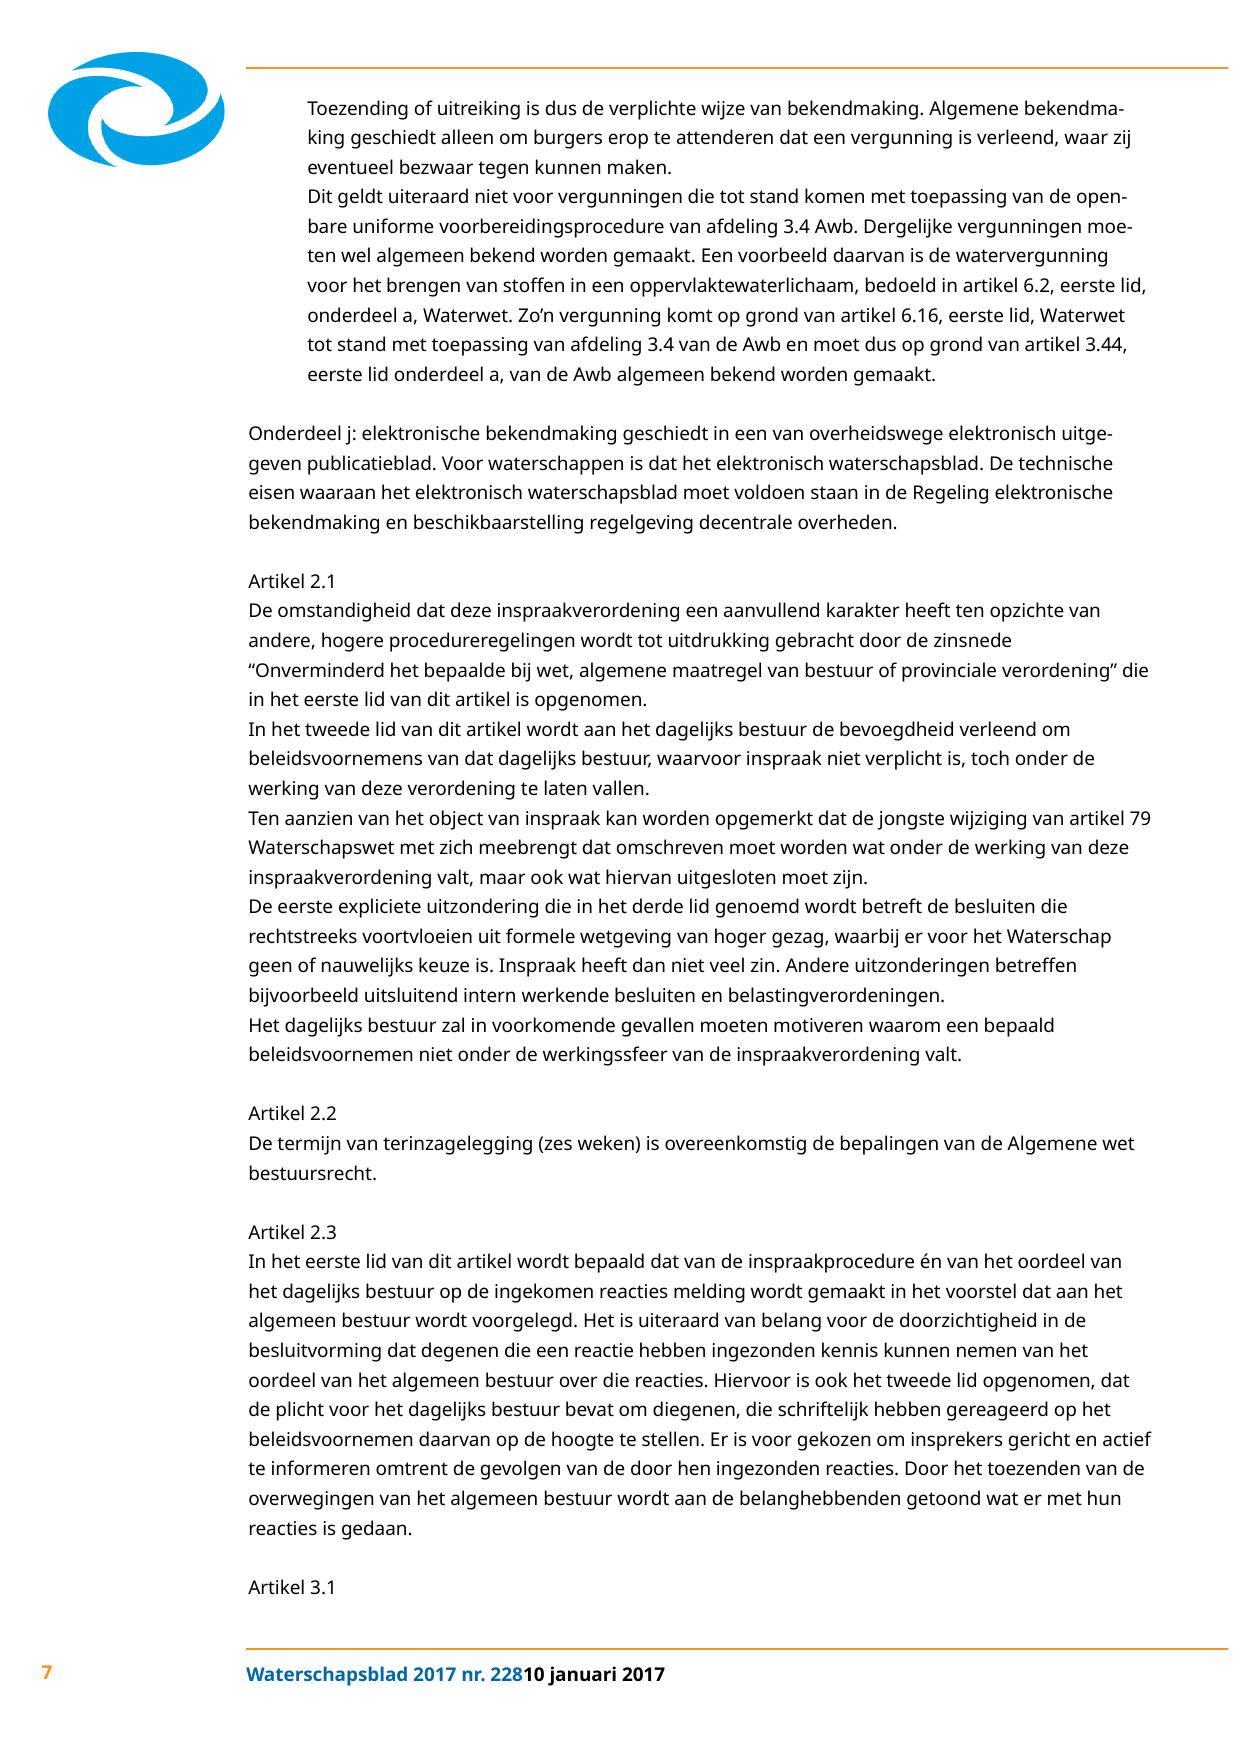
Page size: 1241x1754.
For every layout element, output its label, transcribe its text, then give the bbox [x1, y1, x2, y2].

text De omstandigheid dat deze inspraakverordening een aanvullend karakter heeft ten opzichte van andere, hogere procedureregelingen wordt tot uitdrukking gebracht door de zinsnede “Onverminderd het bepaalde bij wet, algemene maatregel van bestuur of provinciale verordening” die in het eerste lid van dit artikel is opgenomen. [248, 598, 1152, 712]
list Dit geldt uiteraard niet voor vergunningen die tot stand komen met toepassing van de open-bare uniforme voorbereidingsprocedure van afdeling 3.4 Awb. Dergelijke vergunningen moe-ten wel algemeen bekend worden gemaakt. Een voorbeeld daarvan is de watervergunning voor het brengen van stoffen in een oppervlaktewaterlichaam, bedoeld in artikel 6.2, eerste lid, onderdeel a, Waterwet. Zo’n vergunning komt op grond van artikel 6.16, eerste lid, Waterwet tot stand met toepassing van afdeling 3.4 van de Awb en moet dus op grond van artikel 3.44, eerste lid onderdeel a, van de Awb algemeen bekend worden gemaakt. [248, 183, 1152, 387]
text Onderdeel j: elektronische bekendmaking geschiedt in een van overheidswege elektronisch uitge-geven publicatieblad. Voor waterschappen is dat het elektronisch waterschapsblad. De technische eisen waaraan het elektronisch waterschapsblad moet voldoen staan in de Regeling elektronische bekendmaking en beschikbaarstelling regelgeving decentrale overheden. [248, 420, 1152, 535]
text Artikel 2.3 [248, 1219, 1152, 1245]
text Ten aanzien van het object van inspraak kan worden opgemerkt dat de jongste wijziging van artikel 79 Waterschapswet met zich meebrengt dat omschreven moet worden wat onder de werking van deze inspraakverordening valt, maar ook wat hiervan uitgesloten moet zijn. [248, 805, 1152, 890]
text In het tweede lid van dit artikel wordt aan het dagelijks bestuur de bevoegdheid verleend om beleidsvoornemens van dat dagelijks bestuur, waarvoor inspraak niet verplicht is, toch onder de werking van deze verordening te laten vallen. [248, 716, 1152, 801]
text In het eerste lid van dit artikel wordt bepaald dat van de inspraakprocedure én van het oordeel van het dagelijks bestuur op de ingekomen reacties melding wordt gemaakt in het voorstel dat aan het algemeen bestuur wordt voorgelegd. Het is uiteraard van belang voor de doorzichtigheid in de besluitvorming dat degenen die een reactie hebben ingezonden kennis kunnen nemen van het oordeel van het algemeen bestuur over die reacties. Hiervoor is ook het tweede lid opgenomen, dat de plicht voor het dagelijks bestuur bevat om diegenen, die schriftelijk hebben gereageerd op het beleidsvoornemen daarvan op de hoogte te stellen. Er is voor gekozen om insprekers gericht en actief te informeren omtrent de gevolgen van de door hen ingezonden reacties. Door het toezenden van de overwegingen van het algemeen bestuur wordt aan de belanghebbenden getoond wat er met hun reacties is gedaan. [248, 1248, 1152, 1541]
picture [41, 47, 231, 172]
list Toezending of uitreiking is dus de verplichte wijze van bekendmaking. Algemene bekendma-king geschiedt alleen om burgers erop te attenderen dat een vergunning is verleend, waar zij eventueel bezwaar tegen kunnen maken. [248, 95, 1152, 180]
text Artikel 3.1 [248, 1574, 1152, 1600]
text Het dagelijks bestuur zal in voorkomende gevallen moeten motiveren waarom een bepaald beleidsvoornemen niet onder de werkingssfeer van de inspraakverordening valt. [248, 1012, 1152, 1067]
text De eerste expliciete uitzondering die in het derde lid genoemd wordt betreft de besluiten die rechtstreeks voortvloeien uit formele wetgeving van hoger gezag, waarbij er voor het Waterschap geen of nauwelijks keuze is. Inspraak heeft dan niet veel zin. Andere uitzonderingen betreffen bijvoorbeeld uitsluitend intern werkende besluiten en belastingverordeningen. [248, 893, 1152, 1008]
text Artikel 2.1 [248, 568, 1152, 594]
text Artikel 2.2 [248, 1101, 1152, 1126]
text De termijn van terinzagelegging (zes weken) is overeenkomstig de bepalingen van de Algemene wet bestuursrecht. [248, 1130, 1152, 1186]
